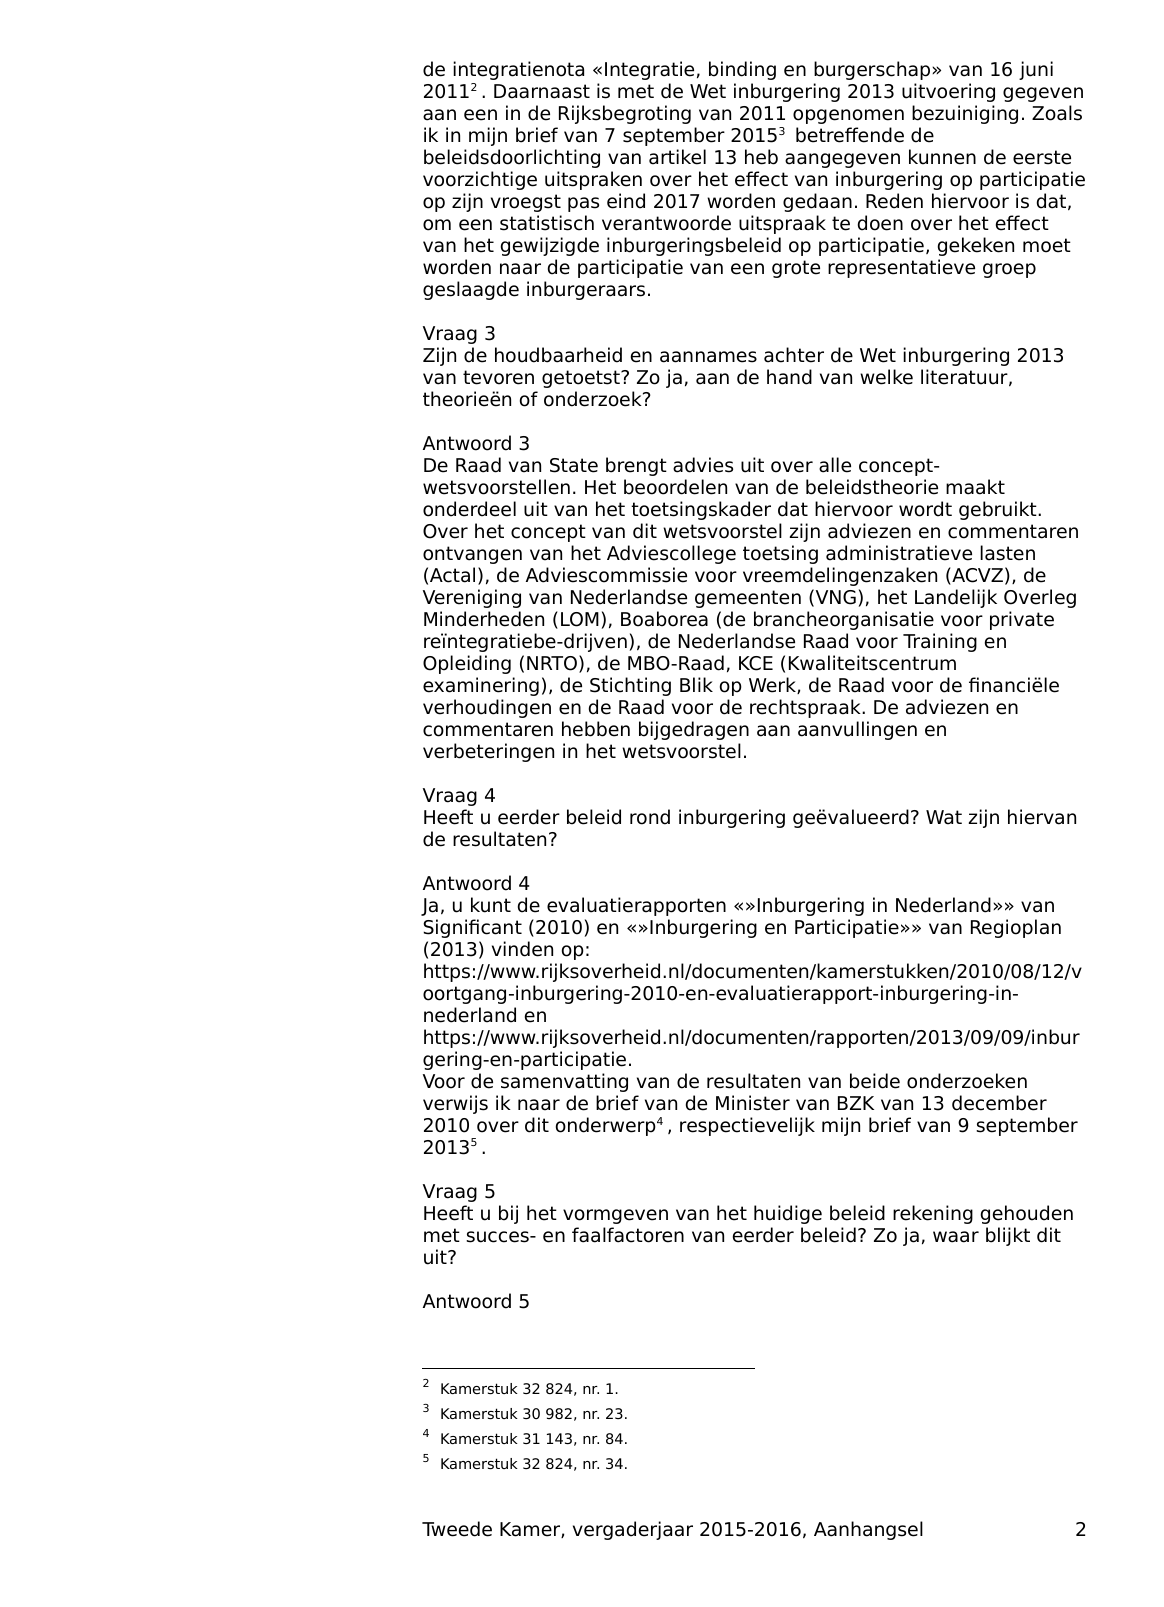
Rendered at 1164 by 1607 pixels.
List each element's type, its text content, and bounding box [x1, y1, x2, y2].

text De Raad van State brengt advies uit over alle concept-wetsvoorstellen. Het beoordelen van de beleidstheorie maakt onderdeel uit van het toetsingskader dat hiervoor wordt gebruikt. [422, 455, 1087, 521]
text Heeft u eerder beleid rond inburgering geëvalueerd? Wat zijn hiervan de resultaten? [422, 807, 1087, 851]
text Vraag 3 [422, 323, 1087, 345]
text Vraag 5 [422, 1181, 1087, 1203]
text Kamerstuk 30 982, nr. 23. [422, 1402, 1087, 1424]
text de integratienota «Integratie, binding en burgerschap» van 16 juni 2011. Daarnaast is met de Wet inburgering 2013 uitvoering gegeven aan een in de Rijksbegroting van 2011 opgenomen bezuiniging. Zoals ik in mijn brief van 7 september 2015 betreffende de beleidsdoorlichting van artikel 13 heb aangegeven kunnen de eerste voorzichtige uitspraken over het effect van inburgering op participatie op zijn vroegst pas eind 2017 worden gedaan. Reden hiervoor is dat, om een statistisch verantwoorde uitspraak te doen over het effect van het gewijzigde inburgeringsbeleid op participatie, gekeken moet worden naar de participatie van een grote representatieve groep geslaagde inburgeraars. [422, 59, 1087, 301]
text Antwoord 3 [422, 433, 1087, 455]
text Ja, u kunt de evaluatierapporten «»Inburgering in Nederland»» van Significant (2010) en «»Inburgering en Participatie»» van Regioplan (2013) vinden op: https://www.rijksoverheid.nl/documenten/kamerstukken/2010/08/12/voortgang-inburgering-2010-en-evaluatierapport-inburgering-in-nederland en https://www.rijksoverheid.nl/documenten/rapporten/2013/09/09/inburgering-en-participatie. [422, 895, 1087, 1071]
text Kamerstuk 31 143, nr. 84. [422, 1427, 1087, 1449]
text Vraag 4 [422, 785, 1087, 807]
text Kamerstuk 32 824, nr. 34. [422, 1452, 1087, 1474]
text Antwoord 5 [422, 1291, 1087, 1313]
text Voor de samenvatting van de resultaten van beide onderzoeken verwijs ik naar de brief van de Minister van BZK van 13 december 2010 over dit onderwerp, respectievelijk mijn brief van 9 september 2013. [422, 1071, 1087, 1159]
text Antwoord 4 [422, 873, 1087, 895]
text Heeft u bij het vormgeven van het huidige beleid rekening gehouden met succes- en faalfactoren van eerder beleid? Zo ja, waar blijkt dit uit? [422, 1203, 1087, 1269]
text Zijn de houdbaarheid en aannames achter de Wet inburgering 2013 van tevoren getoetst? Zo ja, aan de hand van welke literatuur, theorieën of onderzoek? [422, 345, 1087, 411]
text Kamerstuk 32 824, nr. 1. [422, 1377, 1087, 1399]
text Over het concept van dit wetsvoorstel zijn adviezen en commentaren ontvangen van het Adviescollege toetsing administratieve lasten (Actal), de Adviescommissie voor vreemdelingenzaken (ACVZ), de Vereniging van Nederlandse gemeenten (VNG), het Landelijk Overleg Minderheden (LOM), Boaborea (de brancheorganisatie voor private reïntegratiebe-drijven), de Nederlandse Raad voor Training en Opleiding (NRTO), de MBO-Raad, KCE (Kwaliteitscentrum examinering), de Stichting Blik op Werk, de Raad voor de financiële verhoudingen en de Raad voor de rechtspraak. De adviezen en commentaren hebben bijgedragen aan aanvullingen en verbeteringen in het wetsvoorstel. [422, 521, 1087, 763]
